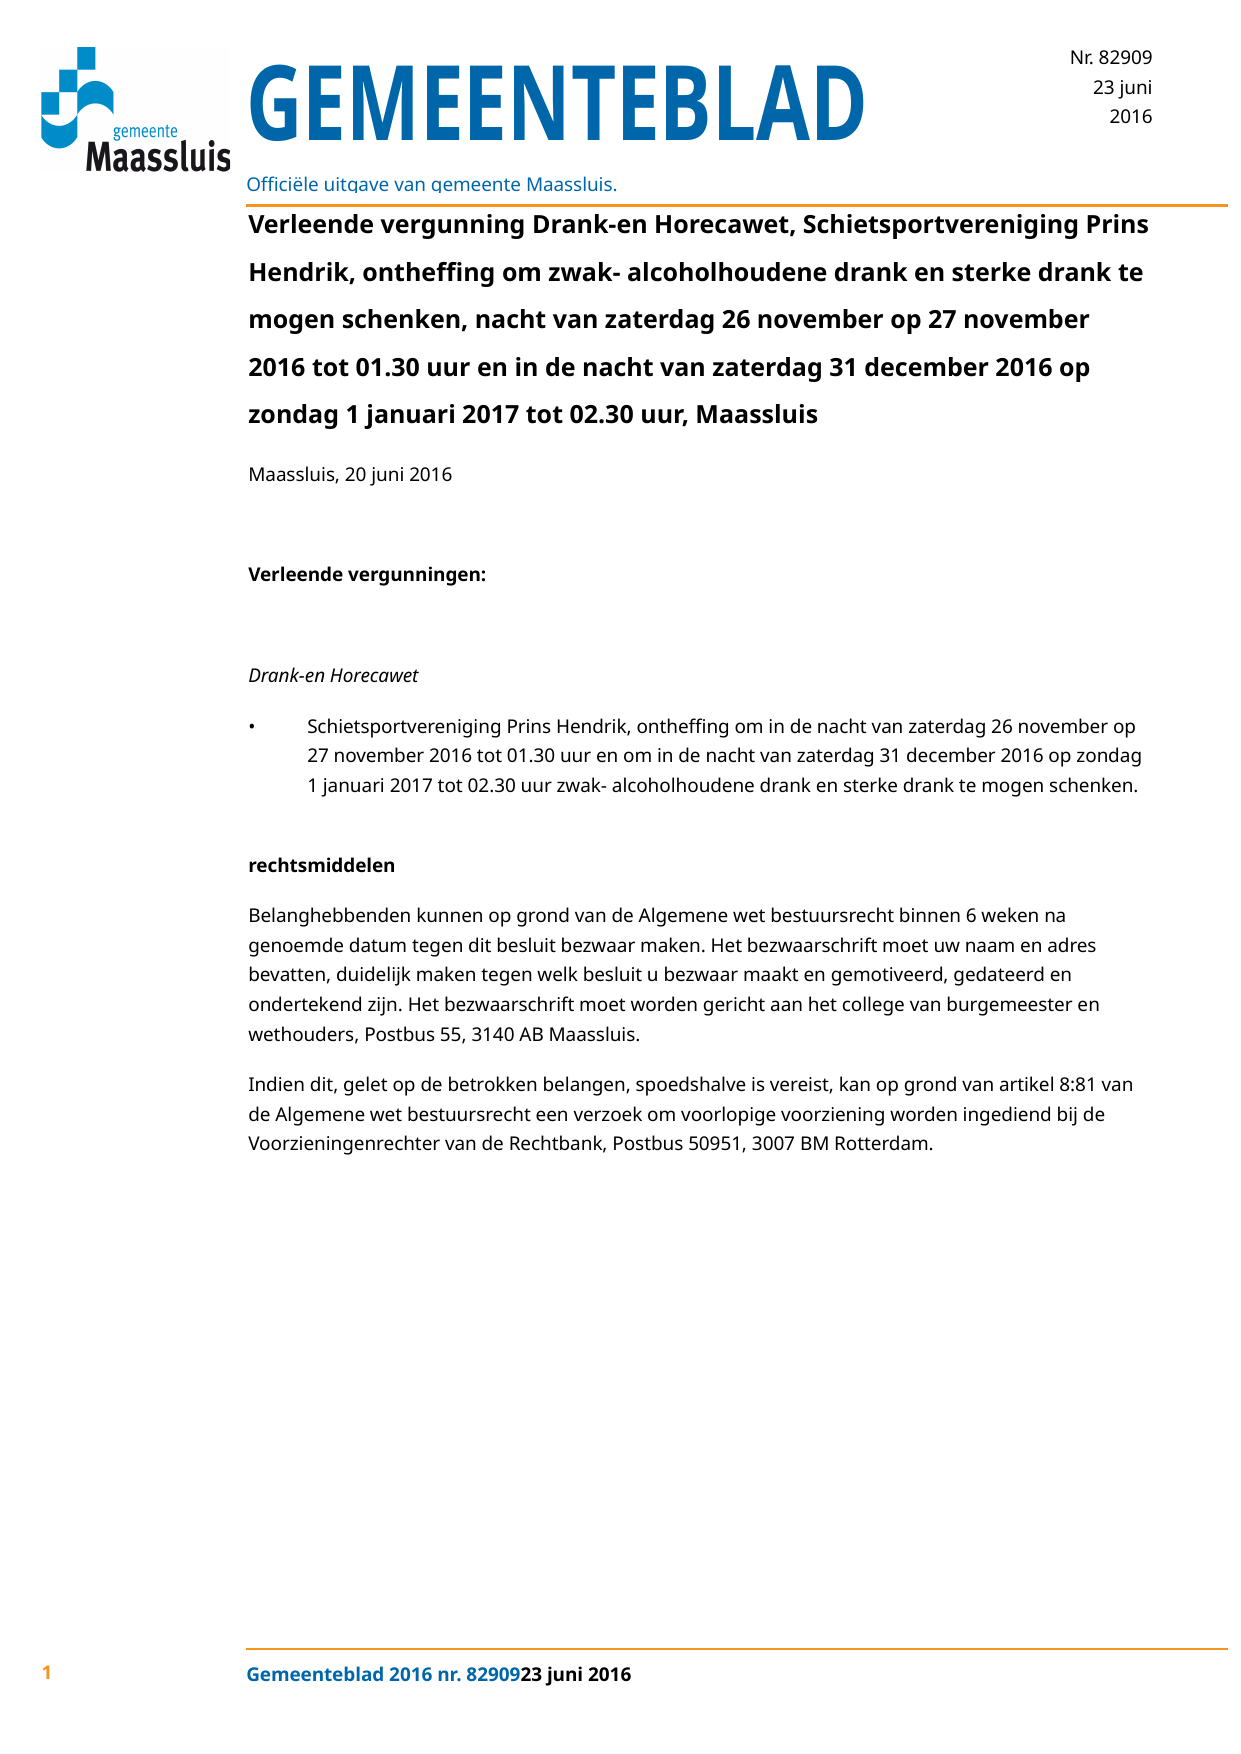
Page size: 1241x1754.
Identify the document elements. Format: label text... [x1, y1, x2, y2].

text rechtsmiddelen [248, 852, 1152, 878]
text Indien dit, gelet op de betrokken belangen, spoedshalve is vereist, kan op grond van artikel 8:81 van de Algemene wet bestuursrecht een verzoek om voorlopige voorziening worden ingediend bij de Voorzieningenrechter van de Rechtbank, Postbus 50951, 3007 BM Rotterdam. [248, 1071, 1152, 1156]
picture [41, 47, 231, 172]
text Maassluis, 20 juni 2016 [248, 461, 1152, 486]
list Schietsportvereniging Prins Hendrik, ontheffing om in de nacht van zaterdag 26 november op 27 november 2016 tot 01.30 uur en om in de nacht van zaterdag 31 december 2016 op zondag 1 januari 2017 tot 02.30 uur zwak- alcoholhoudene drank en sterke drank te mogen schenken. [248, 713, 1152, 798]
text Belanghebbenden kunnen op grond van de Algemene wet bestuursrecht binnen 6 weken na genoemde datum tegen dit besluit bezwaar maken. Het bezwaarschrift moet uw naam en adres bevatten, duidelijk maken tegen welk besluit u bezwaar maakt en gemotiveerd, gedateerd en ondertekend zijn. Het bezwaarschrift moet worden gericht aan het college van burgemeester en wethouders, Postbus 55, 3140 AB Maassluis. [248, 902, 1152, 1046]
text Drank-en Horecawet [248, 662, 1152, 688]
text Verleende vergunning Drank-en Horecawet, Schietsportvereniging Prins Hendrik, ontheffing om zwak- alcoholhoudene drank en sterke drank te mogen schenken, nacht van zaterdag 26 november op 27 november 2016 tot 01.30 uur en in de nacht van zaterdag 31 december 2016 op zondag 1 januari 2017 tot 02.30 uur, Maassluis [248, 207, 1152, 431]
text Verleende vergunningen: [248, 562, 1152, 587]
picture [41, 47, 77, 92]
